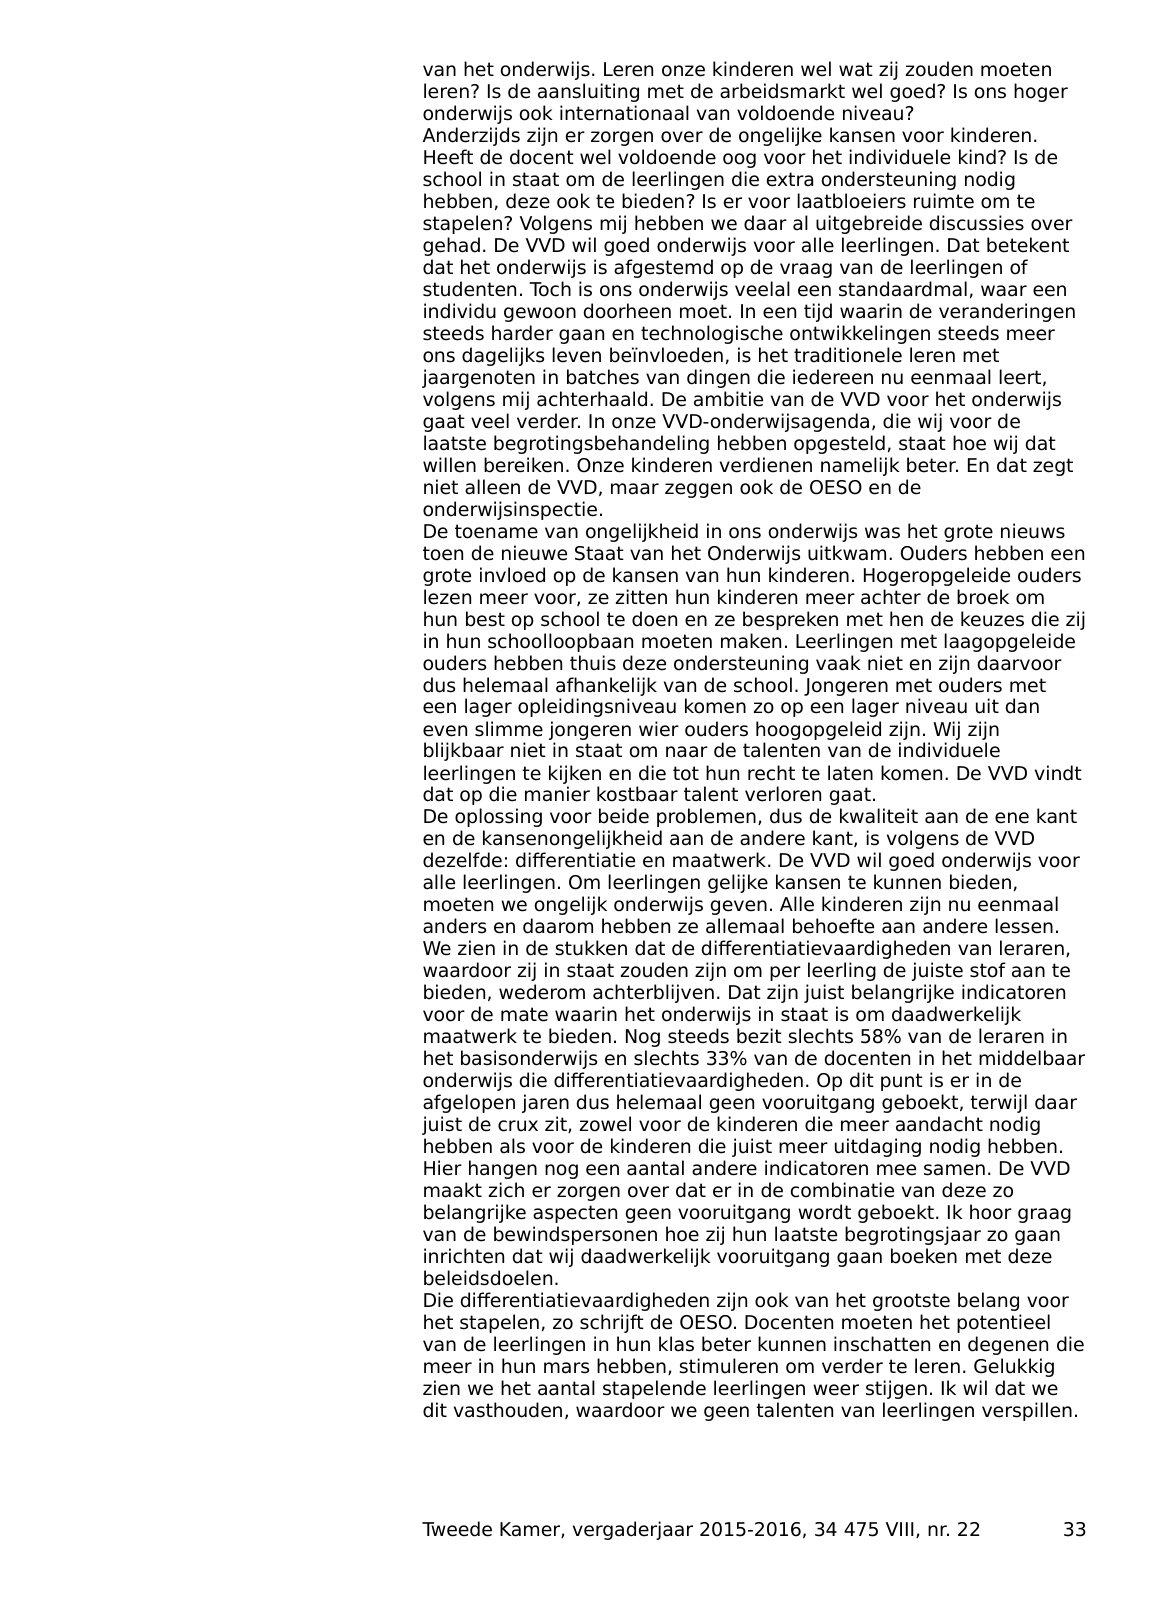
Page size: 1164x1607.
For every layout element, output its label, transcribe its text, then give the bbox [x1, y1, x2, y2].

text Die differentiatievaardigheden zijn ook van het grootste belang voor het stapelen, zo schrijft de OESO. Docenten moeten het potentieel van de leerlingen in hun klas beter kunnen inschatten en degenen die meer in hun mars hebben, stimuleren om verder te leren. Gelukkig zien we het aantal stapelende leerlingen weer stijgen. Ik wil dat we dit vasthouden, waardoor we geen talenten van leerlingen verspillen. [422, 1290, 1087, 1422]
text De oplossing voor beide problemen, dus de kwaliteit aan de ene kant en de kansenongelijkheid aan de andere kant, is volgens de VVD dezelfde: differentiatie en maatwerk. De VVD wil goed onderwijs voor alle leerlingen. Om leerlingen gelijke kansen te kunnen bieden, moeten we ongelijk onderwijs geven. Alle kinderen zijn nu eenmaal anders en daarom hebben ze allemaal behoefte aan andere lessen. [422, 806, 1087, 938]
text Anderzijds zijn er zorgen over de ongelijke kansen voor kinderen. Heeft de docent wel voldoende oog voor het individuele kind? Is de school in staat om de leerlingen die extra ondersteuning nodig hebben, deze ook te bieden? Is er voor laatbloeiers ruimte om te stapelen? Volgens mij hebben we daar al uitgebreide discussies over gehad. De VVD wil goed onderwijs voor alle leerlingen. Dat betekent dat het onderwijs is afgestemd op de vraag van de leerlingen of studenten. Toch is ons onderwijs veelal een standaardmal, waar een individu gewoon doorheen moet. In een tijd waarin de veranderingen steeds harder gaan en technologische ontwikkelingen steeds meer ons dagelijks leven beïnvloeden, is het traditionele leren met jaargenoten in batches van dingen die iedereen nu eenmaal leert, volgens mij achterhaald. De ambitie van de VVD voor het onderwijs gaat veel verder. In onze VVD-onderwijsagenda, die wij voor de laatste begrotingsbehandeling hebben opgesteld, staat hoe wij dat willen bereiken. Onze kinderen verdienen namelijk beter. En dat zegt niet alleen de VVD, maar zeggen ook de OESO en de onderwijsinspectie. [422, 125, 1087, 521]
text We zien in de stukken dat de differentiatievaardigheden van leraren, waardoor zij in staat zouden zijn om per leerling de juiste stof aan te bieden, wederom achterblijven. Dat zijn juist belangrijke indicatoren voor de mate waarin het onderwijs in staat is om daadwerkelijk maatwerk te bieden. Nog steeds bezit slechts 58% van de leraren in het basisonderwijs en slechts 33% van de docenten in het middelbaar onderwijs die differentiatievaardigheden. Op dit punt is er in de afgelopen jaren dus helemaal geen vooruitgang geboekt, terwijl daar juist de crux zit, zowel voor de kinderen die meer aandacht nodig hebben als voor de kinderen die juist meer uitdaging nodig hebben. Hier hangen nog een aantal andere indicatoren mee samen. De VVD maakt zich er zorgen over dat er in de combinatie van deze zo belangrijke aspecten geen vooruitgang wordt geboekt. Ik hoor graag van de bewindspersonen hoe zij hun laatste begrotingsjaar zo gaan inrichten dat wij daadwerkelijk vooruitgang gaan boeken met deze beleidsdoelen. [422, 938, 1087, 1290]
text De toename van ongelijkheid in ons onderwijs was het grote nieuws toen de nieuwe Staat van het Onderwijs uitkwam. Ouders hebben een grote invloed op de kansen van hun kinderen. Hogeropgeleide ouders lezen meer voor, ze zitten hun kinderen meer achter de broek om hun best op school te doen en ze bespreken met hen de keuzes die zij in hun schoolloopbaan moeten maken. Leerlingen met laagopgeleide ouders hebben thuis deze ondersteuning vaak niet en zijn daarvoor dus helemaal afhankelijk van de school. Jongeren met ouders met een lager opleidingsniveau komen zo op een lager niveau uit dan even slimme jongeren wier ouders hoogopgeleid zijn. Wij zijn blijkbaar niet in staat om naar de talenten van de individuele leerlingen te kijken en die tot hun recht te laten komen. De VVD vindt dat op die manier kostbaar talent verloren gaat. [422, 521, 1087, 806]
text van het onderwijs. Leren onze kinderen wel wat zij zouden moeten leren? Is de aansluiting met de arbeidsmarkt wel goed? Is ons hoger onderwijs ook internationaal van voldoende niveau? [422, 59, 1087, 125]
